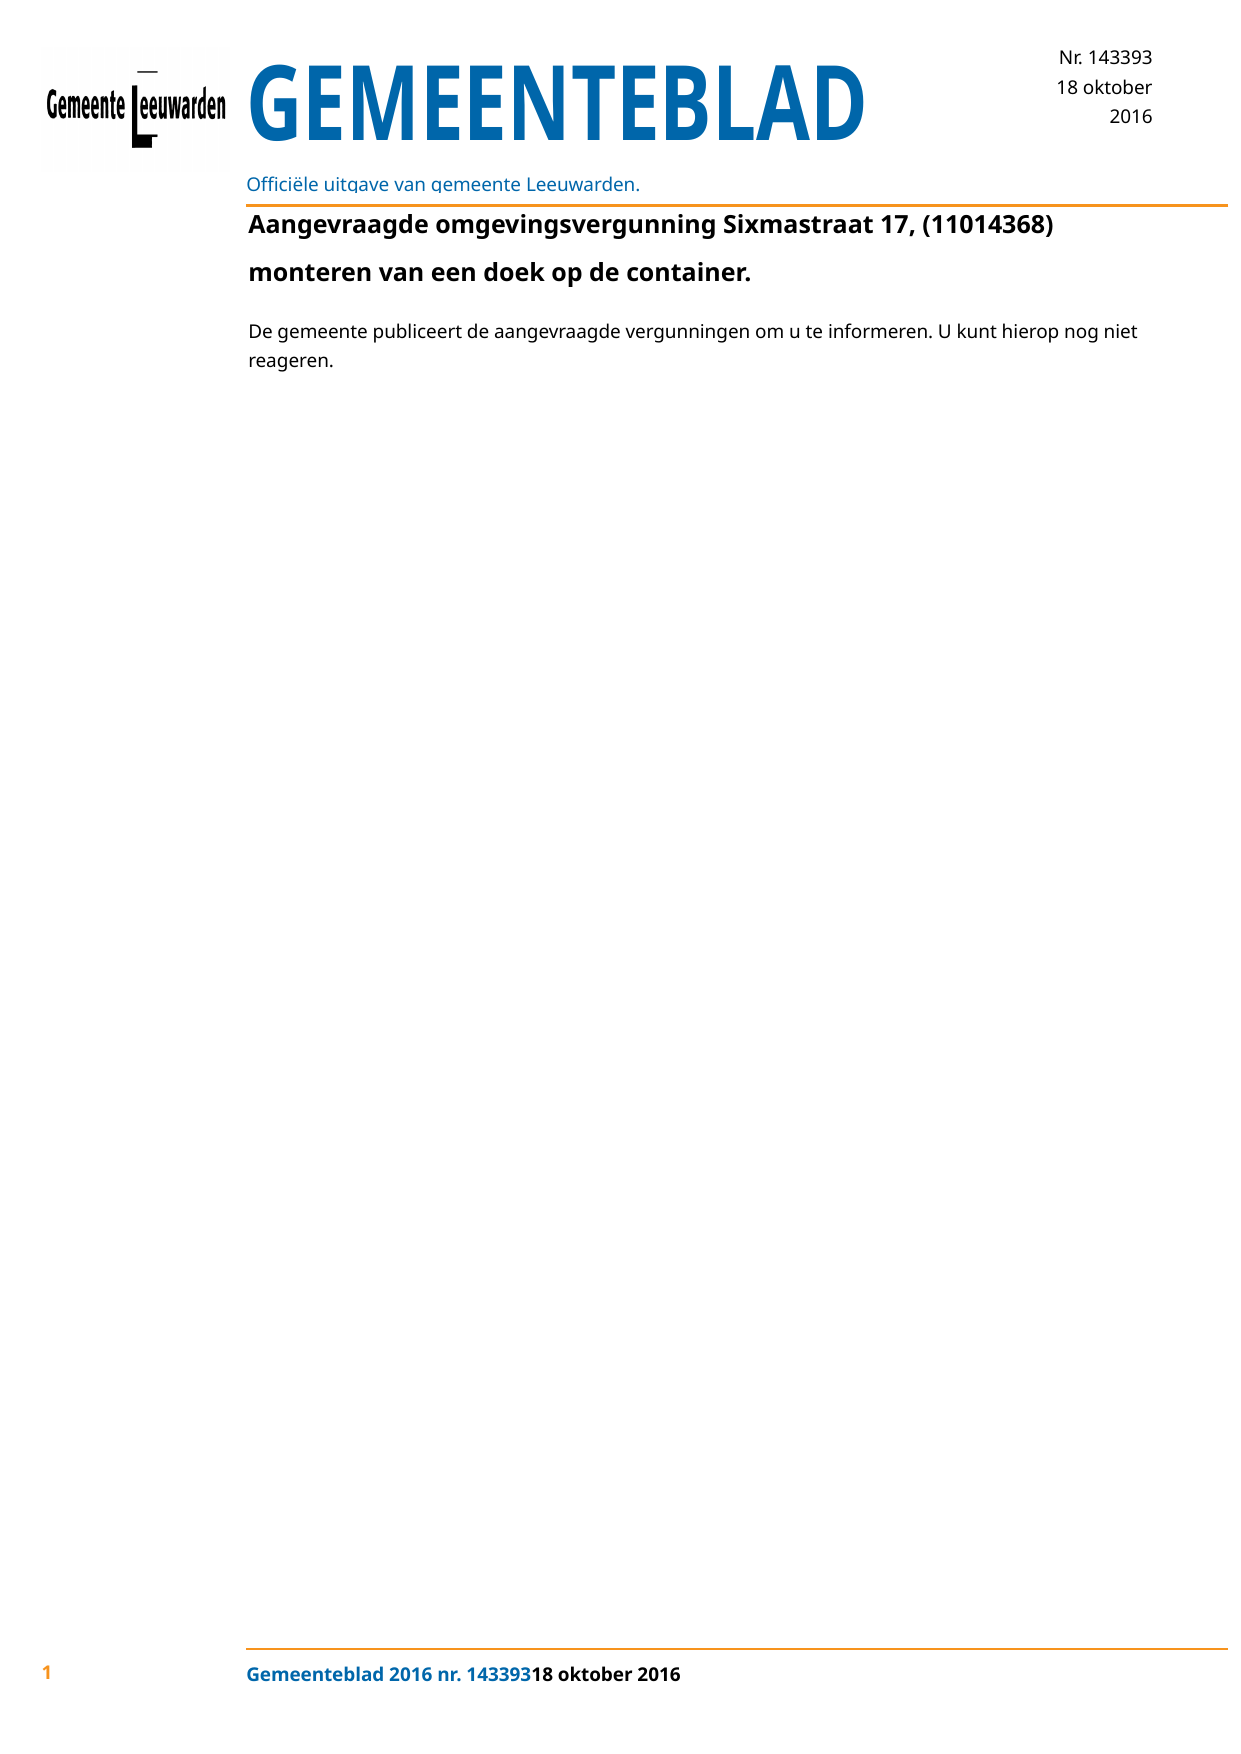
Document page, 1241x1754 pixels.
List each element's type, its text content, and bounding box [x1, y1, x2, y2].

picture [41, 47, 231, 172]
text Aangevraagde omgevingsvergunning Sixmastraat 17, (11014368) monteren van een doek op de container. [248, 207, 1152, 288]
text De gemeente publiceert de aangevraagde vergunningen om u te informeren. U kunt hierop nog niet reageren. [248, 318, 1152, 373]
